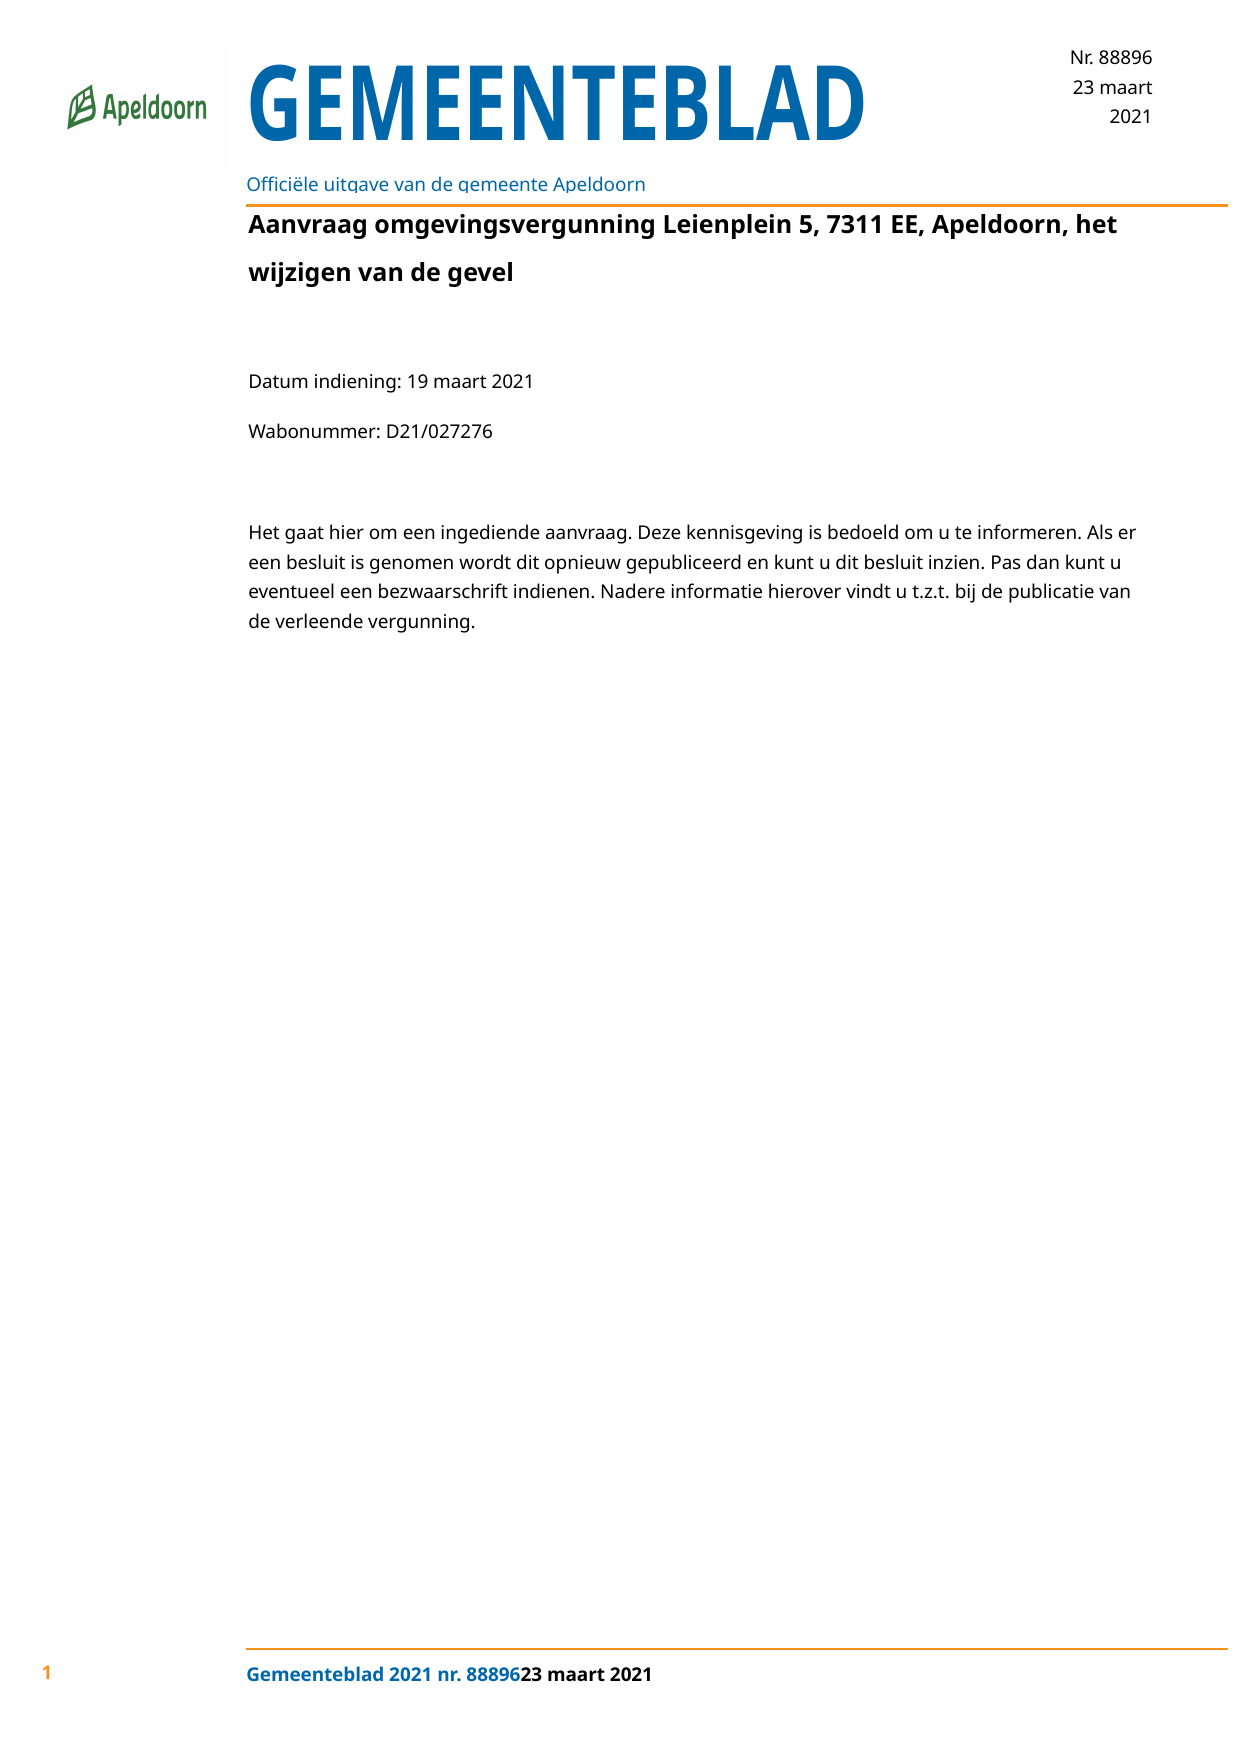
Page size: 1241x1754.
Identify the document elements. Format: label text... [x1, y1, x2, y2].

text Wabonummer: D21/027276 [248, 419, 1152, 444]
picture [41, 47, 231, 172]
text Het gaat hier om een ingediende aanvraag. Deze kennisgeving is bedoeld om u te informeren. Als er een besluit is genomen wordt dit opnieuw gepubliceerd en kunt u dit besluit inzien. Pas dan kunt u eventueel een bezwaarschrift indienen. Nadere informatie hierover vindt u t.z.t. bij de publicatie van de verleende vergunning. [248, 519, 1152, 634]
text Aanvraag omgevingsvergunning Leienplein 5, 7311 EE, Apeldoorn, het wijzigen van de gevel [248, 207, 1152, 288]
text Datum indiening: 19 maart 2021 [248, 368, 1152, 394]
